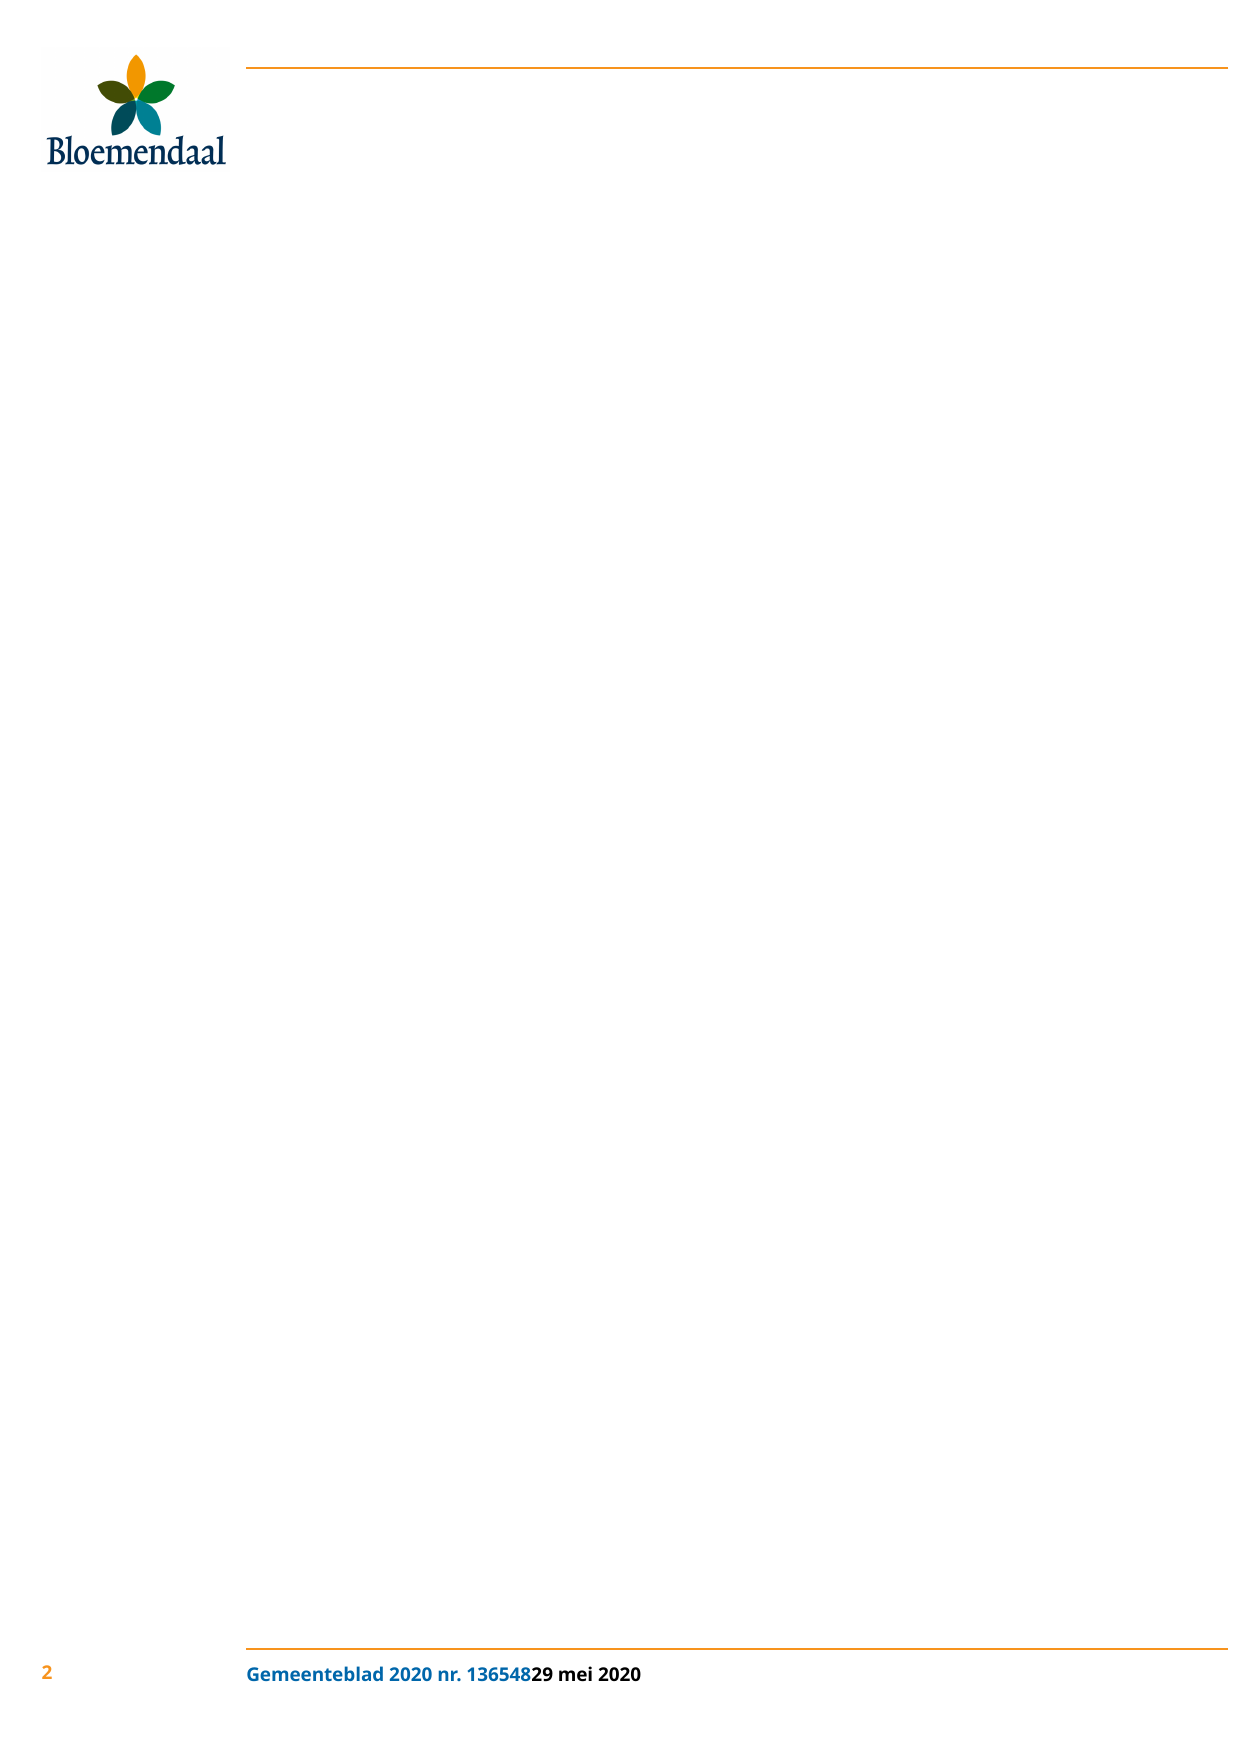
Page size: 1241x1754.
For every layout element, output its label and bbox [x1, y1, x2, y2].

picture [41, 47, 231, 172]
